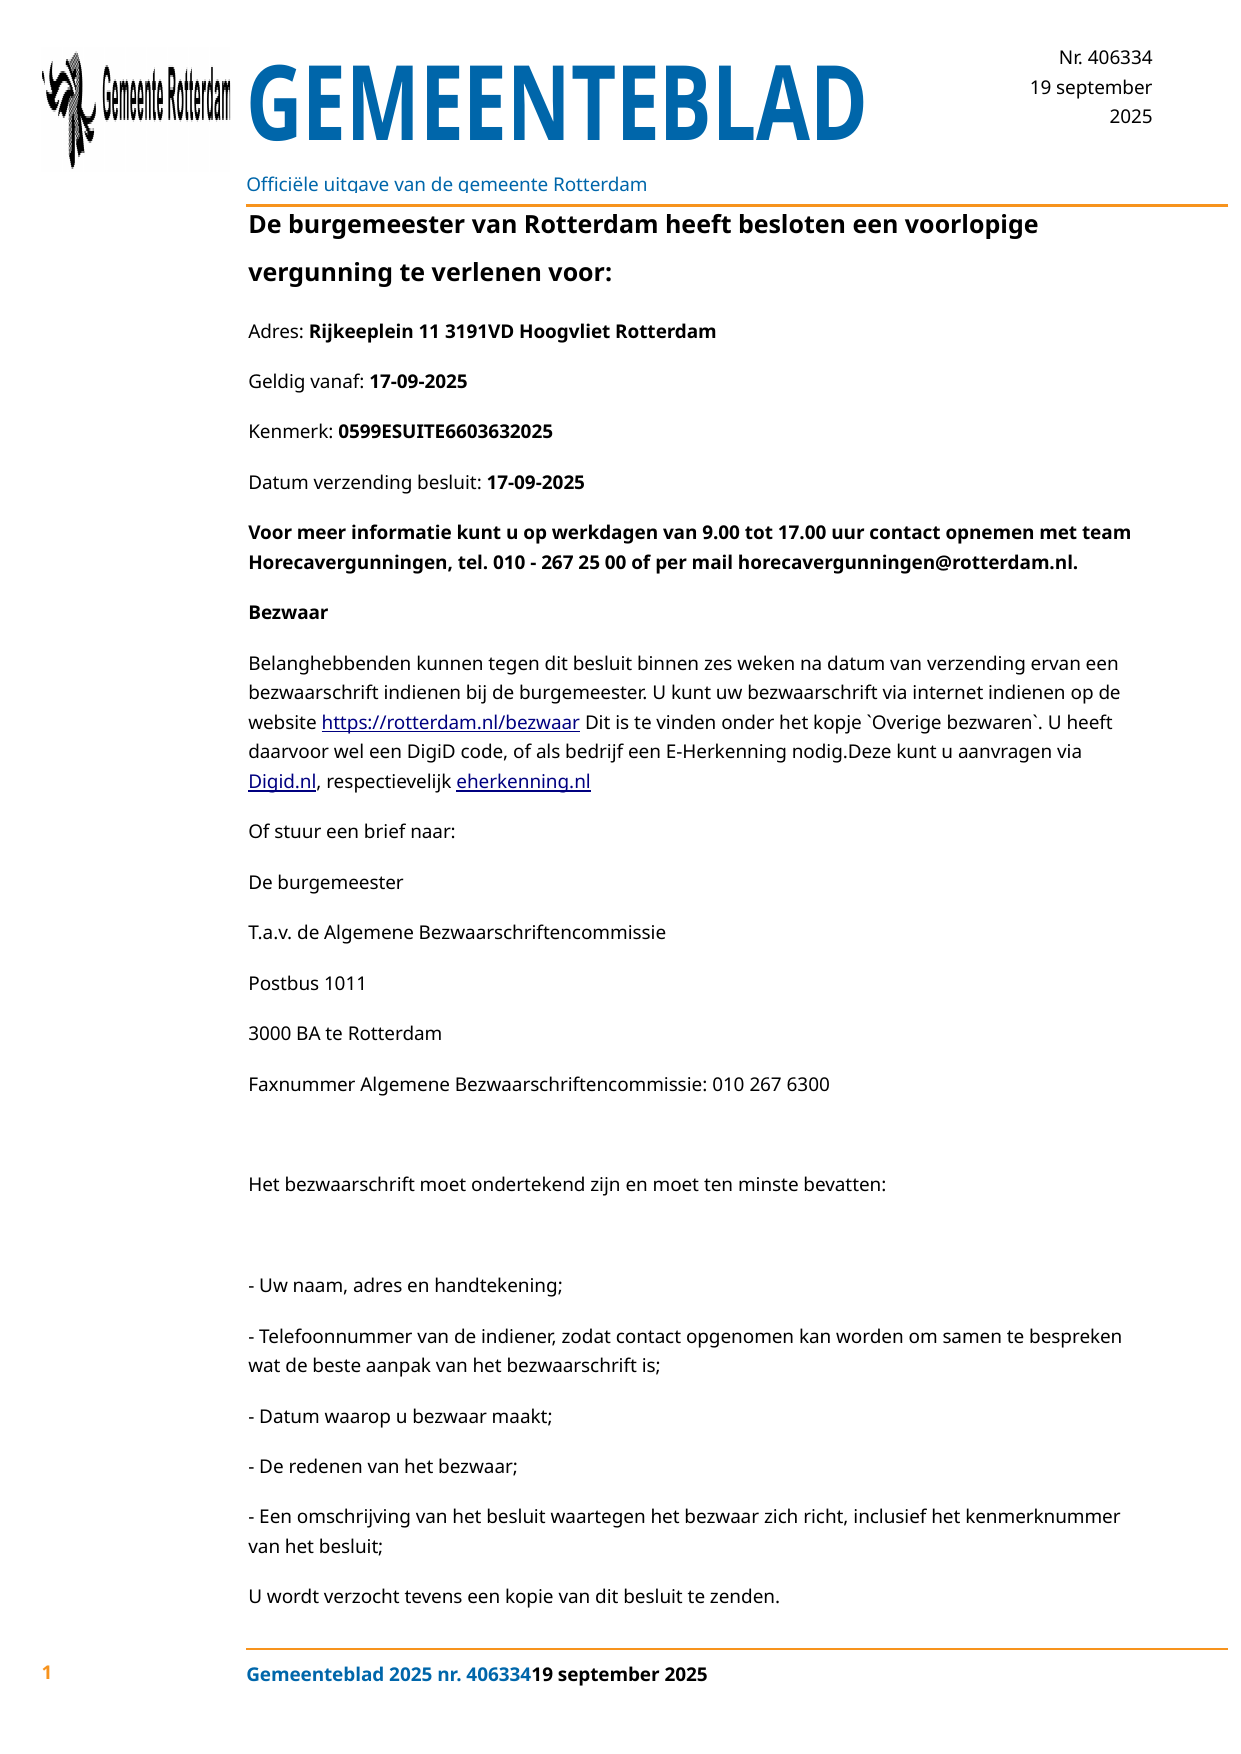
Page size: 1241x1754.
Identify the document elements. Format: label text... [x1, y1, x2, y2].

text Belanghebbenden kunnen tegen dit besluit binnen zes weken na datum van verzending ervan een bezwaarschrift indienen bij de burgemeester. U kunt uw bezwaarschrift via internet indienen op de website https://rotterdam.nl/bezwaar Dit is te vinden onder het kopje `Overige bezwaren`. U heeft daarvoor wel een DigiD code, of als bedrijf een E-Herkenning nodig.Deze kunt u aanvragen via Digid.nl, respectievelijk eherkenning.nl [248, 650, 1152, 794]
text De burgemeester [248, 869, 1152, 895]
text Datum verzending besluit: 17-09-2025 [248, 469, 1152, 495]
text T.a.v. de Algemene Bezwaarschriftencommissie [248, 919, 1152, 945]
text Adres: Rijkeeplein 11 3191VD Hoogvliet Rotterdam [248, 318, 1152, 344]
text - Telefoonnummer van de indiener, zodat contact opgenomen kan worden om samen te bespreken wat de beste aanpak van het bezwaarschrift is; [248, 1323, 1152, 1378]
text Of stuur een brief naar: [248, 819, 1152, 844]
text U wordt verzocht tevens een kopie van dit besluit te zenden. [248, 1584, 1152, 1609]
text - Een omschrijving van het besluit waartegen het bezwaar zich richt, inclusief het kenmerknummer van het besluit; [248, 1504, 1152, 1559]
text Geldig vanaf: 17-09-2025 [248, 368, 1152, 394]
text Voor meer informatie kunt u op werkdagen van 9.00 tot 17.00 uur contact opnemen met team Horecavergunningen, tel. 010 - 267 25 00 of per mail horecavergunningen@rotterdam.nl. [248, 519, 1152, 575]
text Bezwaar [248, 599, 1152, 625]
text Postbus 1011 [248, 970, 1152, 996]
text - Datum waarop u bezwaar maakt; [248, 1403, 1152, 1429]
text - De redenen van het bezwaar; [248, 1453, 1152, 1479]
picture [41, 47, 231, 172]
text Het bezwaarschrift moet ondertekend zijn en moet ten minste bevatten: [248, 1172, 1152, 1197]
text Faxnummer Algemene Bezwaarschriftencommissie: 010 267 6300 [248, 1071, 1152, 1097]
text - Uw naam, adres en handtekening; [248, 1272, 1152, 1298]
text Kenmerk: 0599ESUITE6603632025 [248, 419, 1152, 444]
text 3000 BA te Rotterdam [248, 1020, 1152, 1046]
text De burgemeester van Rotterdam heeft besloten een voorlopige vergunning te verlenen voor: [248, 207, 1152, 288]
